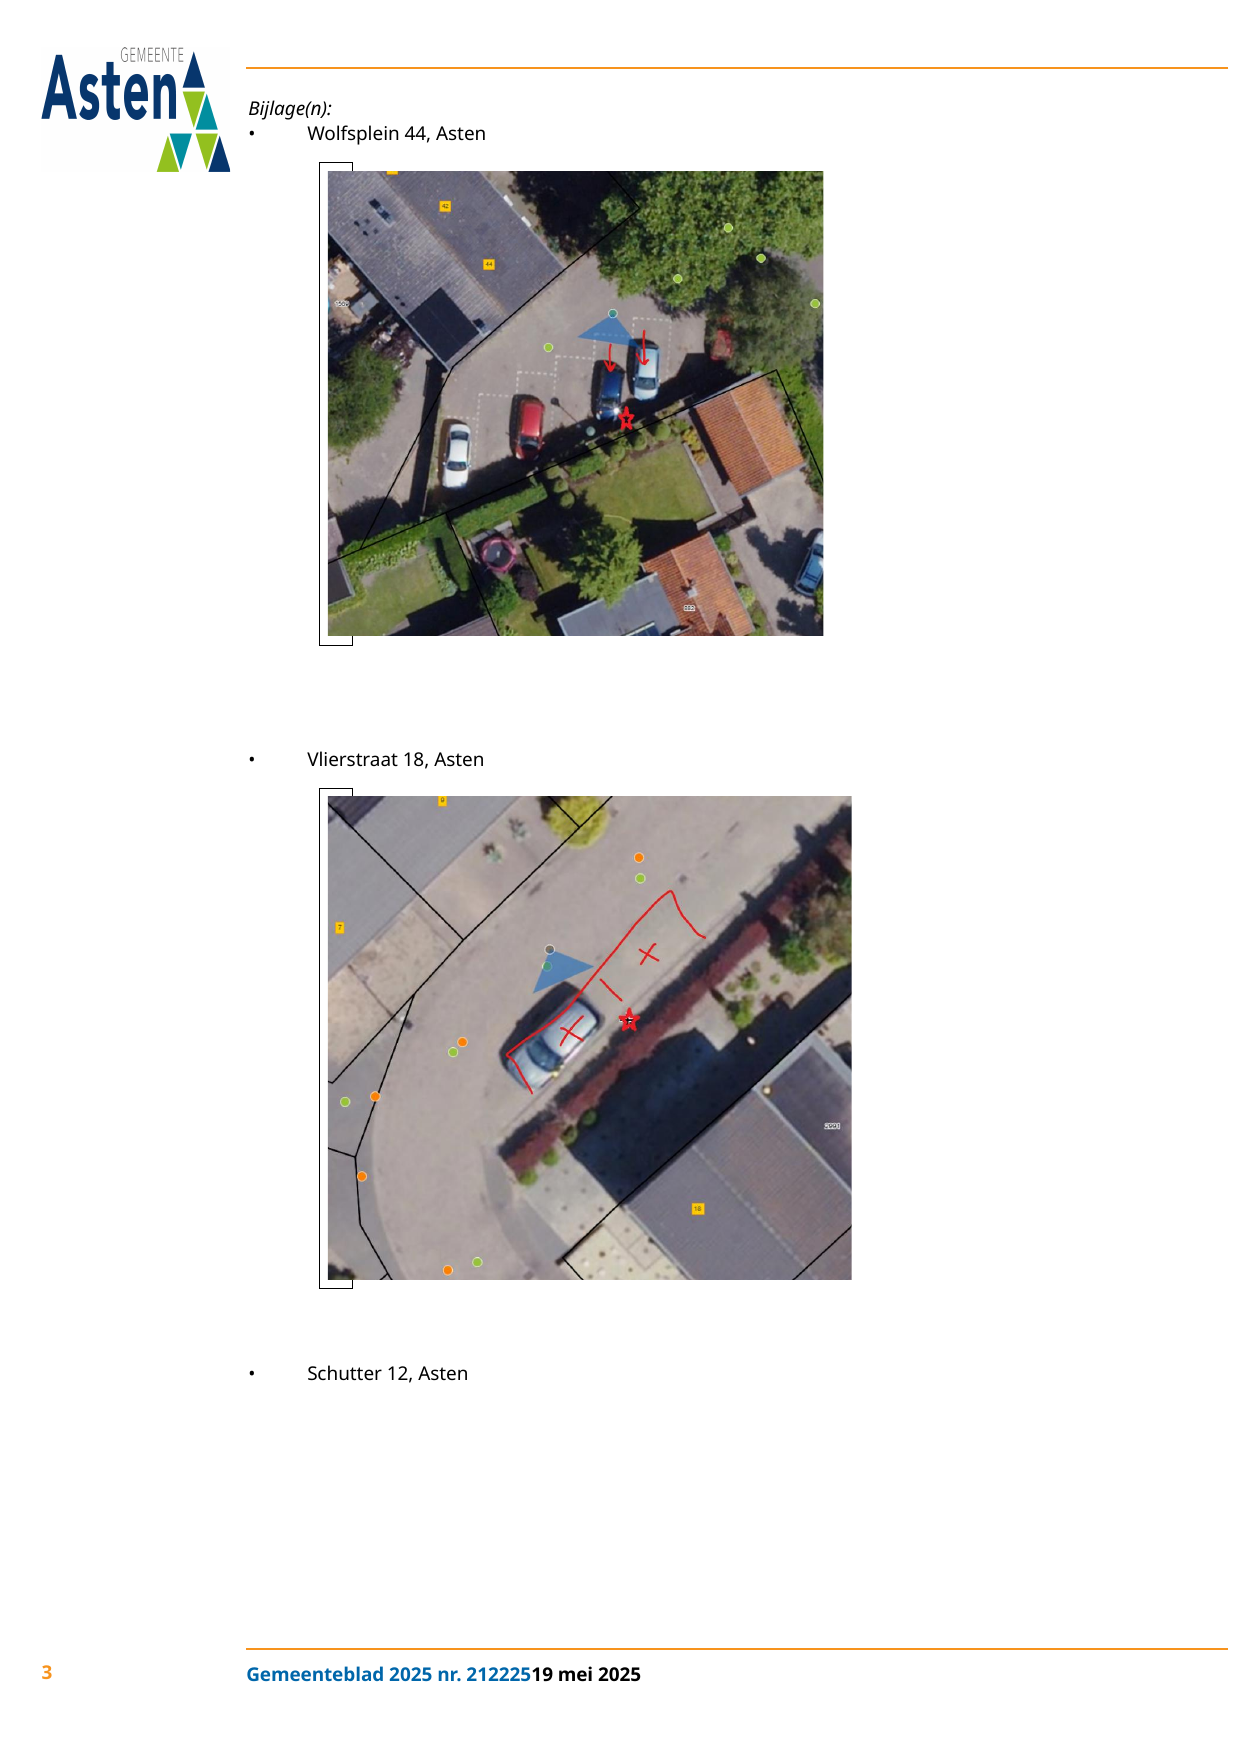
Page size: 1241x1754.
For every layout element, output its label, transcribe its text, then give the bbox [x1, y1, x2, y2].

picture [327, 796, 852, 1280]
text Bijlage(n): [248, 95, 1152, 121]
list Vlierstraat 18, Asten [248, 746, 1152, 772]
list Schutter 12, Asten [248, 1360, 1152, 1386]
picture [41, 47, 231, 172]
picture [327, 171, 824, 636]
list Wolfsplein 44, Asten [248, 121, 1152, 146]
